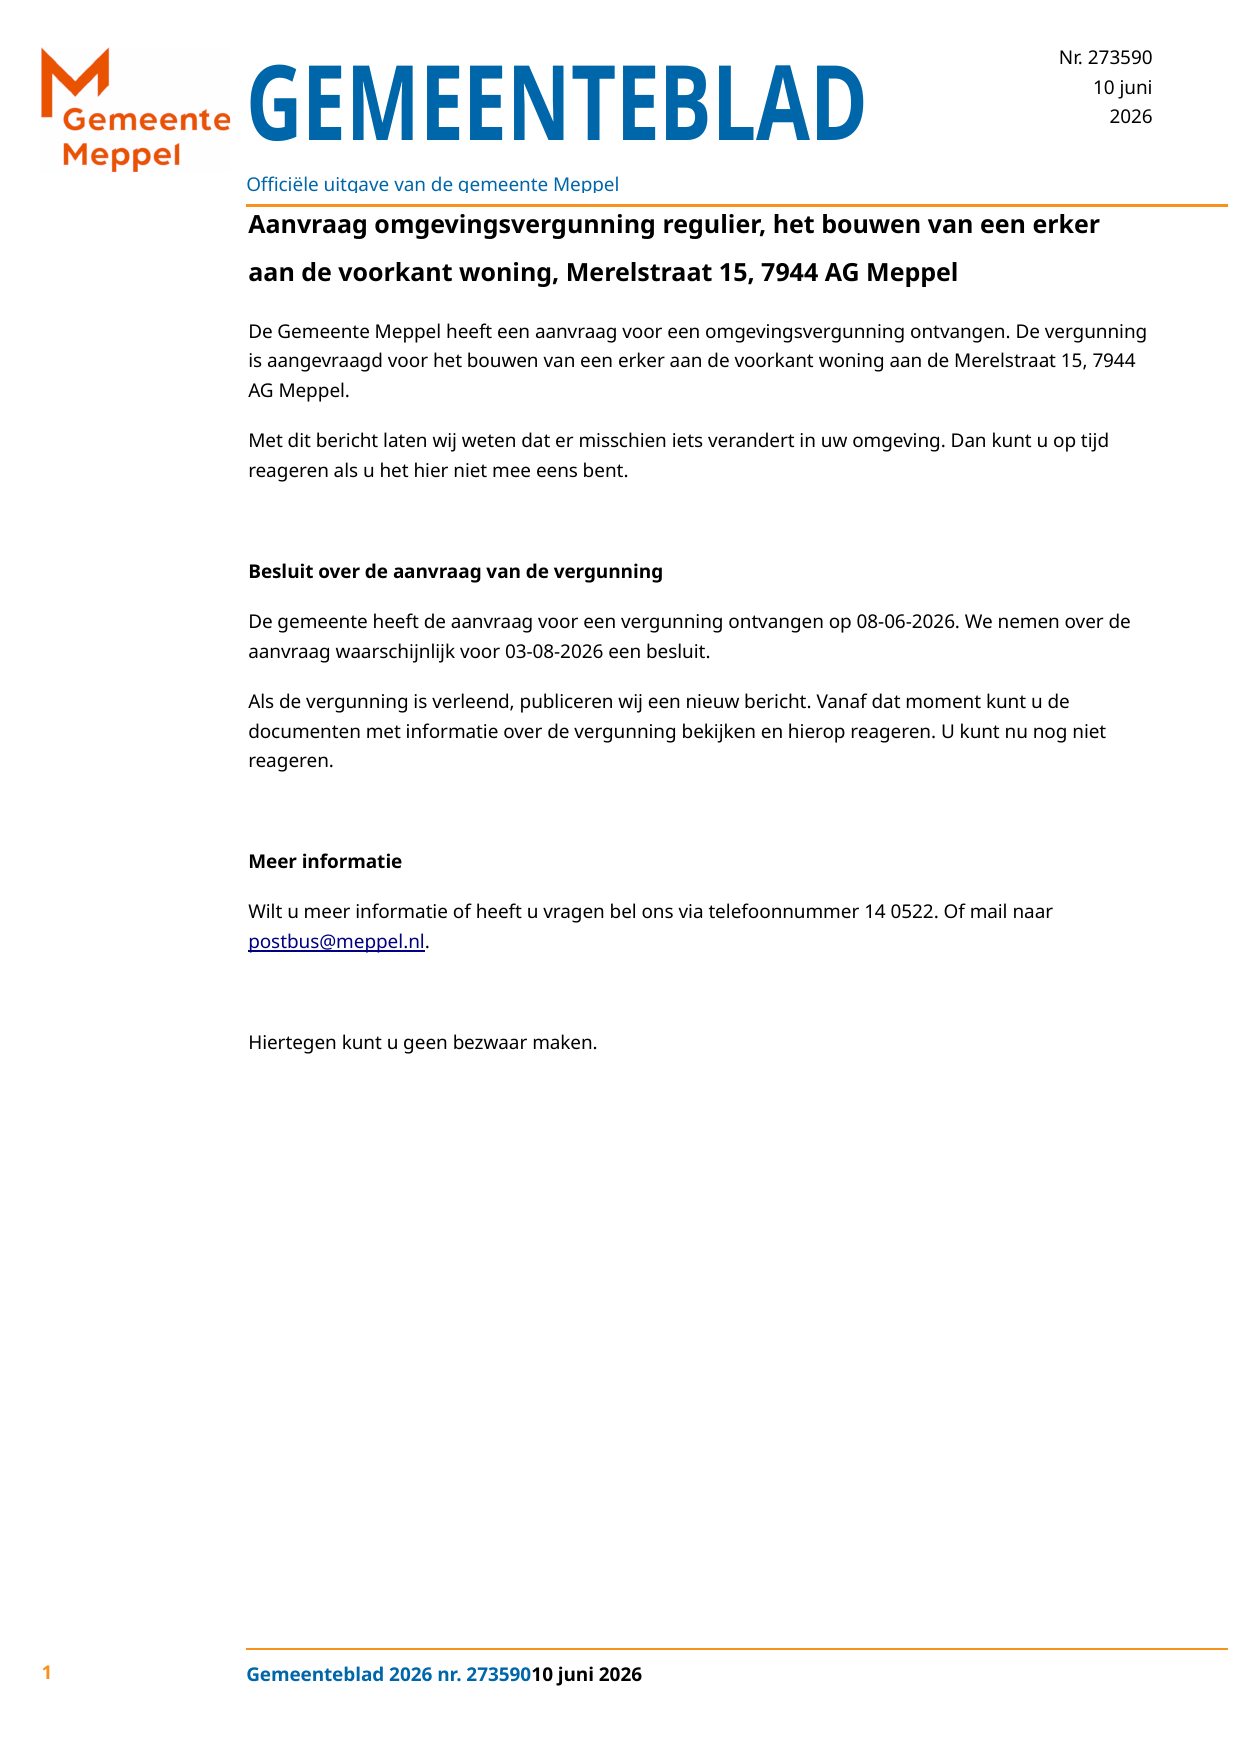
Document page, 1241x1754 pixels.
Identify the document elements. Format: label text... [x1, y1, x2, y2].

text Met dit bericht laten wij weten dat er misschien iets verandert in uw omgeving. Dan kunt u op tijd reageren als u het hier niet mee eens bent. [248, 427, 1152, 483]
text De Gemeente Meppel heeft een aanvraag voor een omgevingsvergunning ontvangen. De vergunning is aangevraagd voor het bouwen van een erker aan de voorkant woning aan de Merelstraat 15, 7944 AG Meppel. [248, 318, 1152, 403]
text Als de vergunning is verleend, publiceren wij een nieuw bericht. Vanaf dat moment kunt u de documenten met informatie over de vergunning bekijken en hierop reageren. U kunt nu nog niet reageren. [248, 688, 1152, 773]
text Wilt u meer informatie of heeft u vragen bel ons via telefoonnummer 14 0522. Of mail naar postbus@meppel.nl. [248, 899, 1152, 954]
picture [41, 47, 231, 172]
text Hiertegen kunt u geen bezwaar maken. [248, 1029, 1152, 1055]
text Besluit over de aanvraag van de vergunning [248, 558, 1152, 584]
text Aanvraag omgevingsvergunning regulier, het bouwen van een erker aan de voorkant woning, Merelstraat 15, 7944 AG Meppel [248, 207, 1152, 288]
text De gemeente heeft de aanvraag voor een vergunning ontvangen op 08-06-2026. We nemen over de aanvraag waarschijnlijk voor 03-08-2026 een besluit. [248, 608, 1152, 664]
text Meer informatie [248, 848, 1152, 874]
